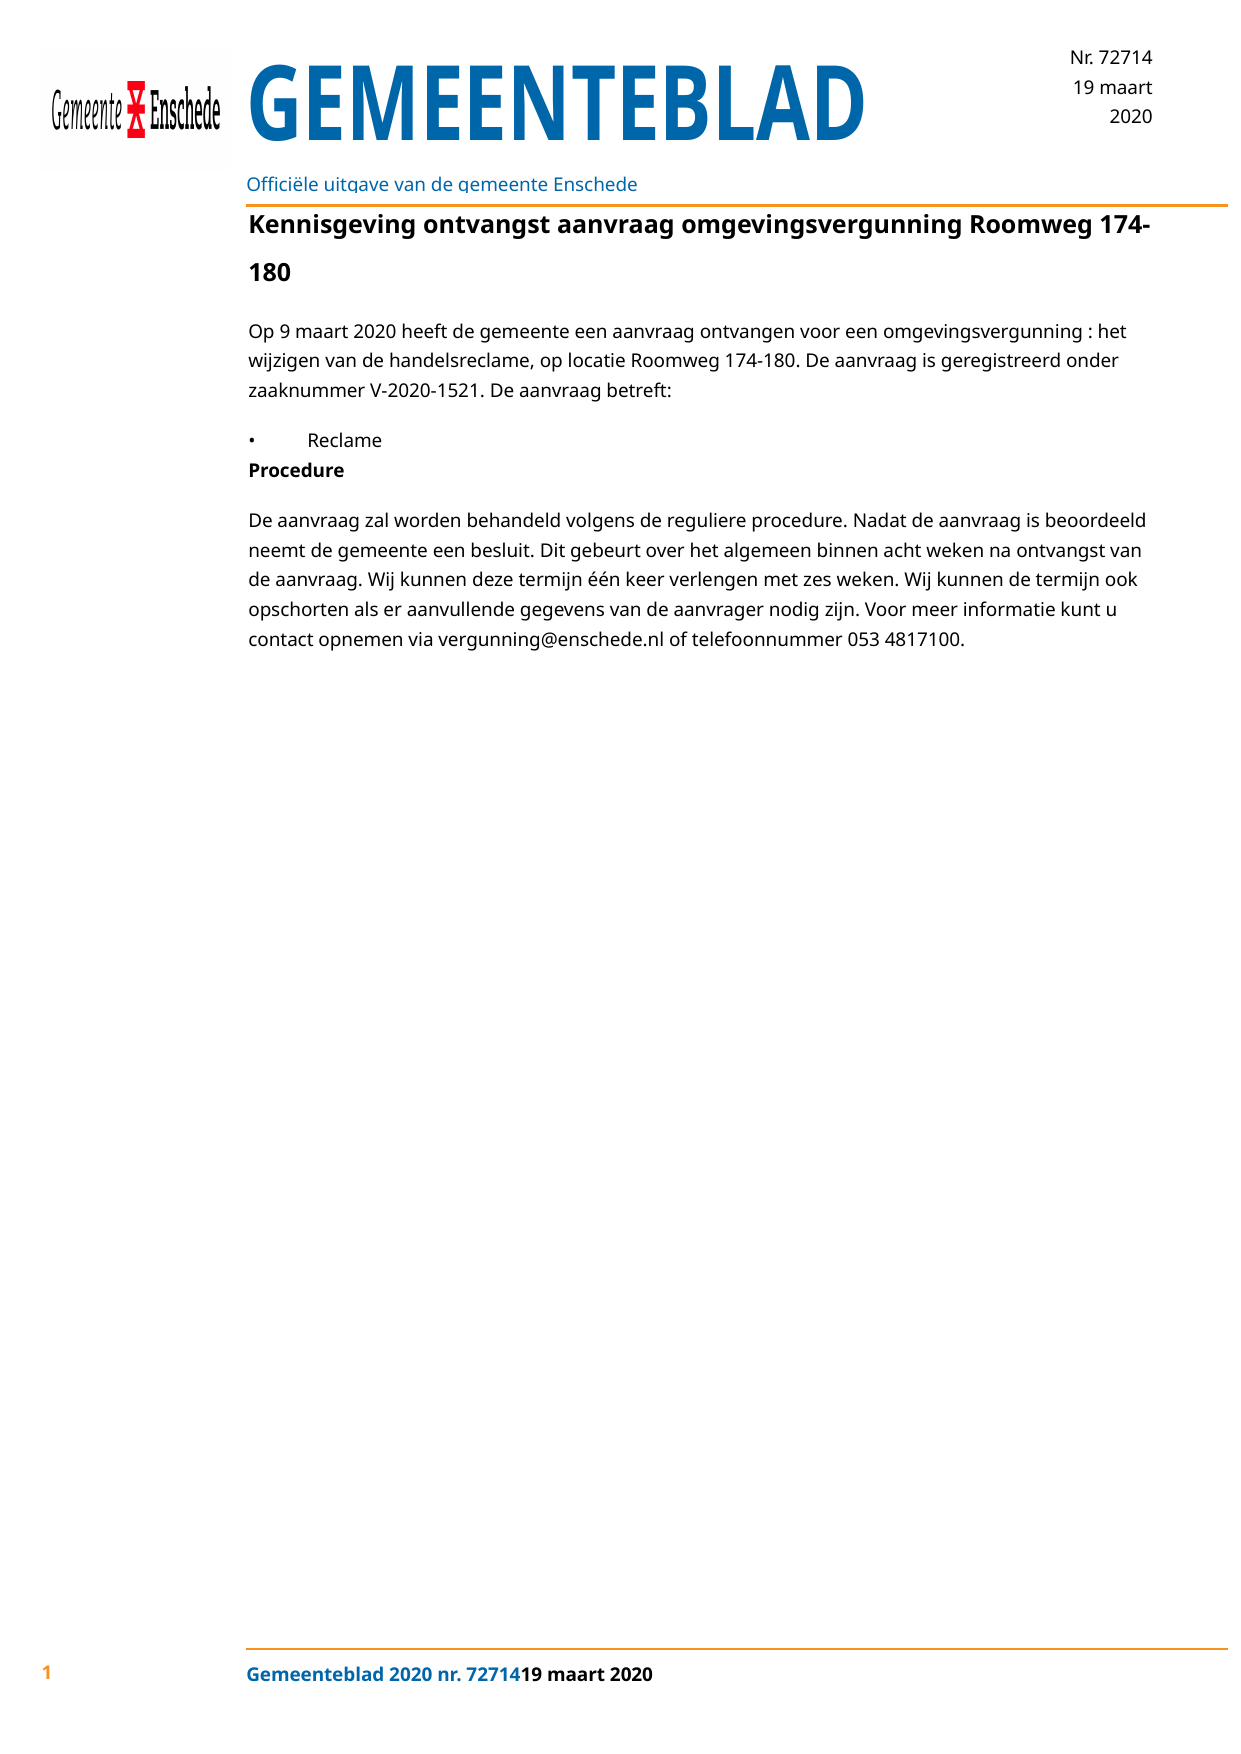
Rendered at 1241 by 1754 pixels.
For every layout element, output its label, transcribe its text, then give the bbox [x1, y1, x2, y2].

text Kennisgeving ontvangst aanvraag omgevingsvergunning Roomweg 174-180 [248, 207, 1152, 288]
text Procedure [248, 457, 1152, 483]
text De aanvraag zal worden behandeld volgens de reguliere procedure. Nadat de aanvraag is beoordeeld neemt de gemeente een besluit. Dit gebeurt over het algemeen binnen acht weken na ontvangst van de aanvraag. Wij kunnen deze termijn één keer verlengen met zes weken. Wij kunnen de termijn ook opschorten als er aanvullende gegevens van de aanvrager nodig zijn. Voor meer informatie kunt u contact opnemen via vergunning@enschede.nl of telefoonnummer 053 4817100. [248, 507, 1152, 652]
picture [41, 47, 231, 172]
list Reclame [248, 427, 1152, 453]
text Op 9 maart 2020 heeft de gemeente een aanvraag ontvangen voor een omgevingsvergunning : het wijzigen van de handelsreclame, op locatie Roomweg 174-180. De aanvraag is geregistreerd onder zaaknummer V-2020-1521. De aanvraag betreft: [248, 318, 1152, 403]
